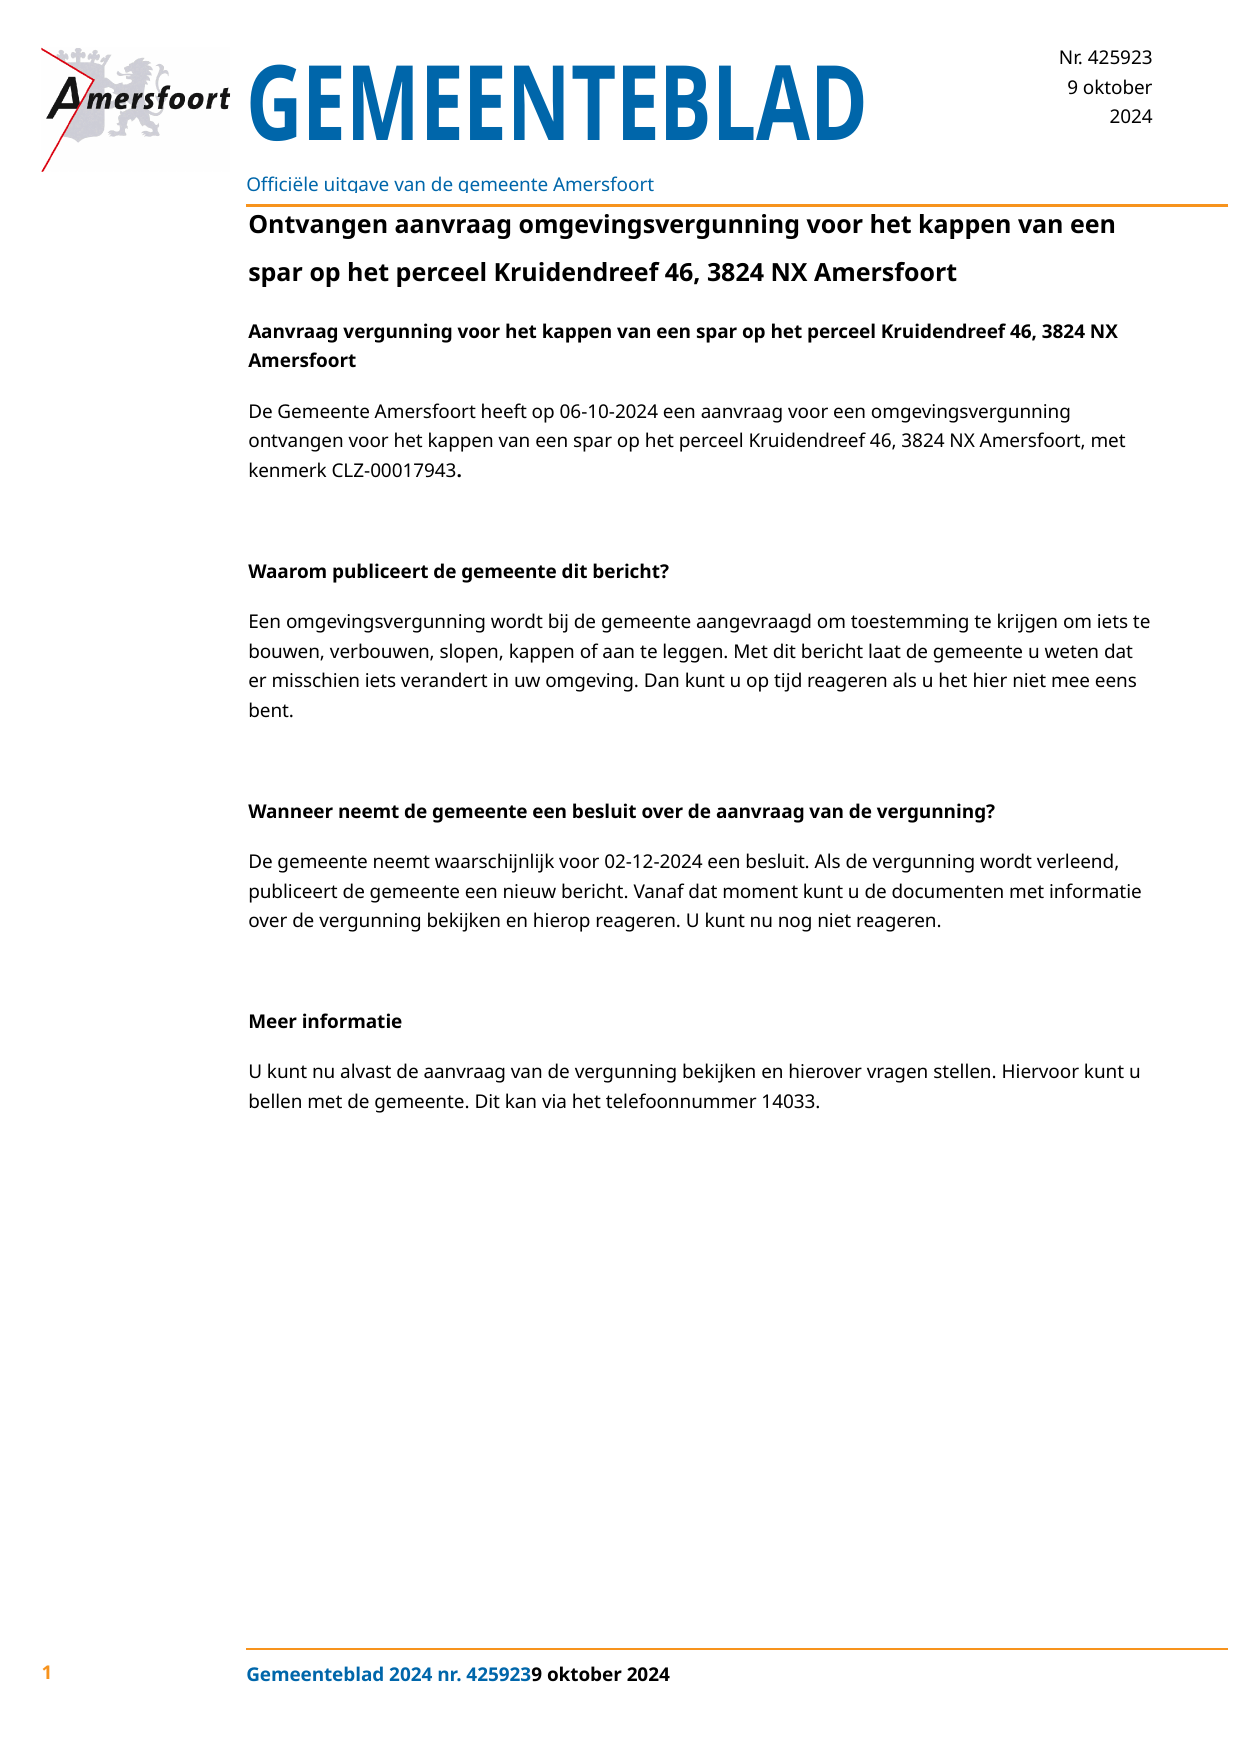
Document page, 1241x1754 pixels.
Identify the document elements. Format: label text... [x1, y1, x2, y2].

text Ontvangen aanvraag omgevingsvergunning voor het kappen van een spar op het perceel Kruidendreef 46, 3824 NX Amersfoort [248, 207, 1152, 288]
text Meer informatie [248, 1008, 1152, 1034]
picture [41, 47, 231, 172]
text De gemeente neemt waarschijnlijk voor 02-12-2024 een besluit. Als de vergunning wordt verleend, publiceert de gemeente een nieuw bericht. Vanaf dat moment kunt u de documenten met informatie over de vergunning bekijken en hierop reageren. U kunt nu nog niet reageren. [248, 848, 1152, 933]
text U kunt nu alvast de aanvraag van de vergunning bekijken en hierover vragen stellen. Hiervoor kunt u bellen met de gemeente. Dit kan via het telefoonnummer 14033. [248, 1059, 1152, 1114]
text Waarom publiceert de gemeente dit bericht? [248, 558, 1152, 584]
text De Gemeente Amersfoort heeft op 06-10-2024 een aanvraag voor een omgevingsvergunning ontvangen voor het kappen van een spar op het perceel Kruidendreef 46, 3824 NX Amersfoort, met kenmerk CLZ-00017943. [248, 398, 1152, 483]
text Wanneer neemt de gemeente een besluit over de aanvraag van de vergunning? [248, 798, 1152, 824]
text Aanvraag vergunning voor het kappen van een spar op het perceel Kruidendreef 46, 3824 NX Amersfoort [248, 318, 1152, 373]
text Een omgevingsvergunning wordt bij de gemeente aangevraagd om toestemming te krijgen om iets te bouwen, verbouwen, slopen, kappen of aan te leggen. Met dit bericht laat de gemeente u weten dat er misschien iets verandert in uw omgeving. Dan kunt u op tijd reageren als u het hier niet mee eens bent. [248, 608, 1152, 723]
